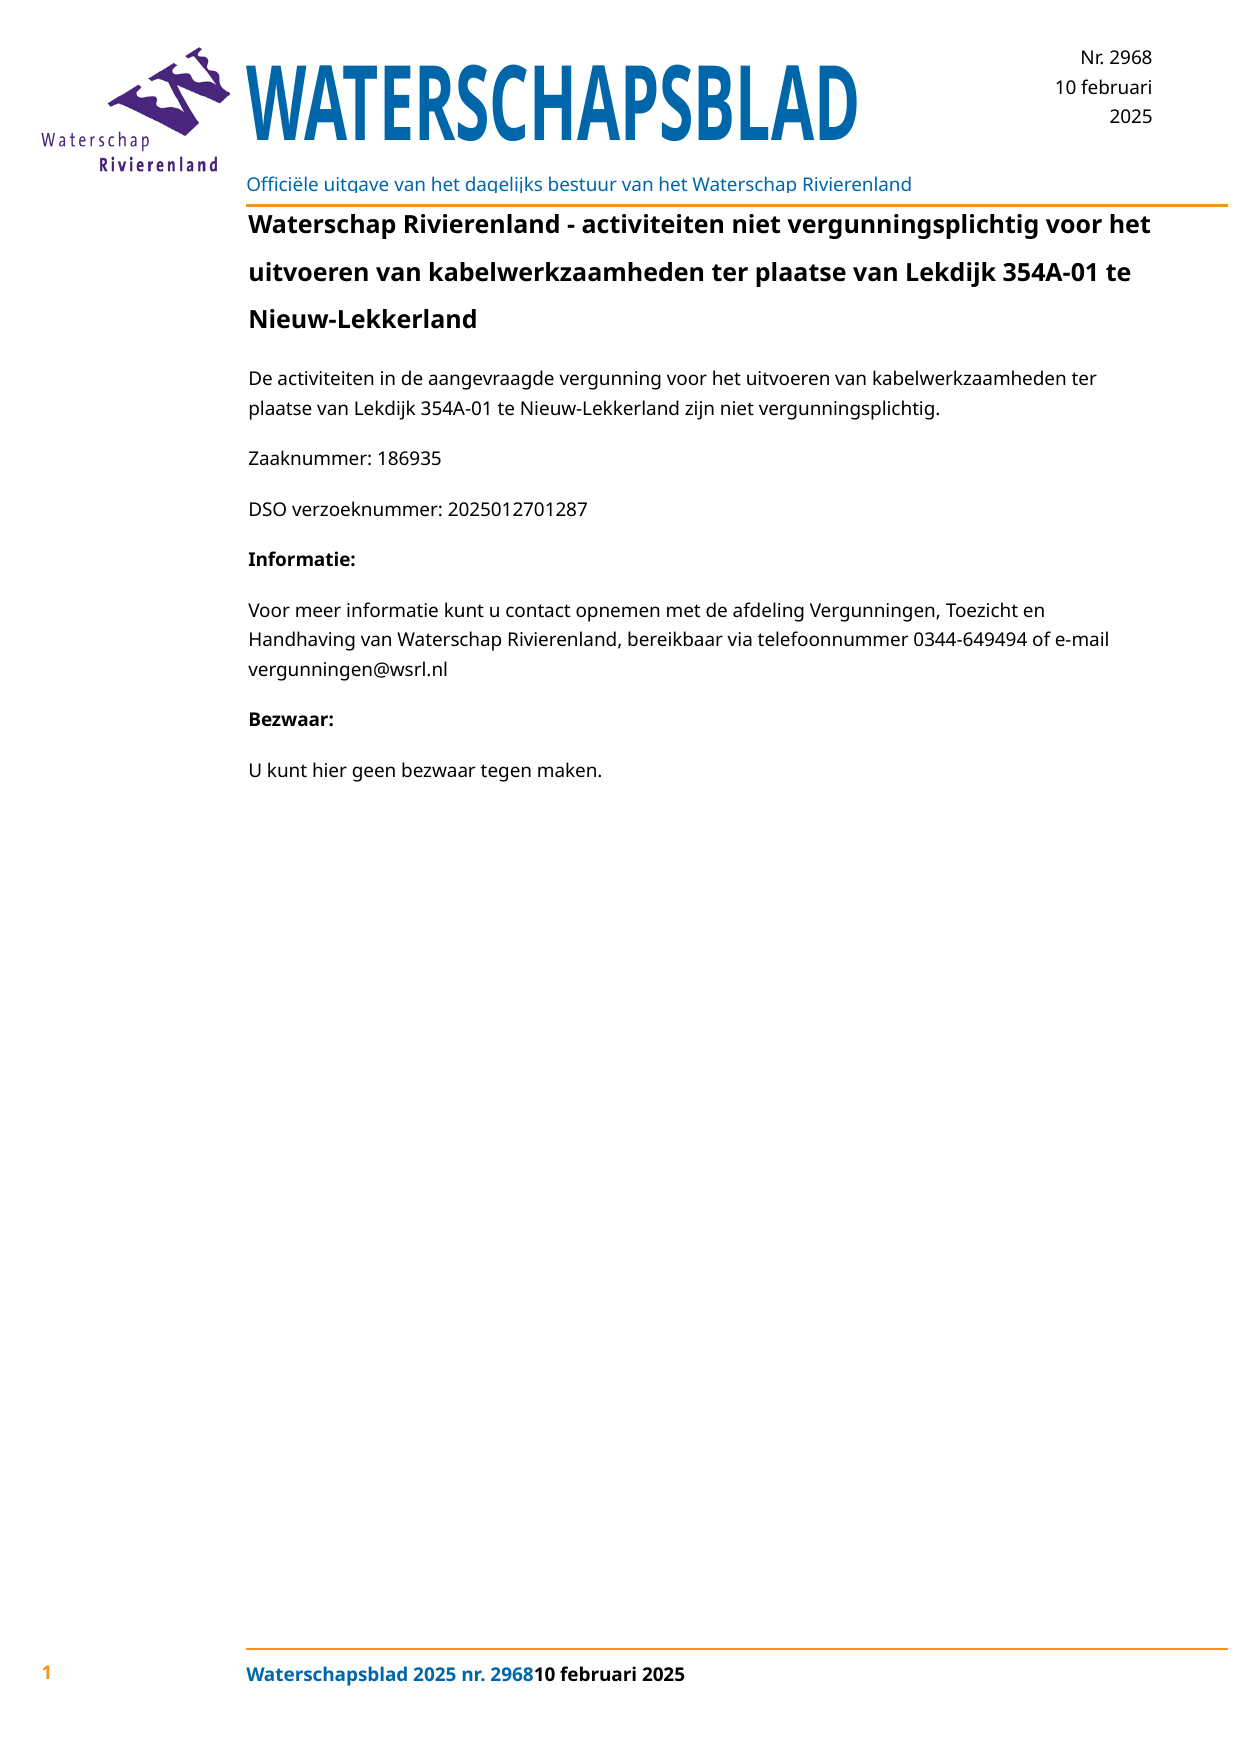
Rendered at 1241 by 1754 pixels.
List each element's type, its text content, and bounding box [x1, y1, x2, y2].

text Zaaknummer: 186935 [248, 446, 1152, 471]
text Voor meer informatie kunt u contact opnemen met de afdeling Vergunningen, Toezicht en Handhaving van Waterschap Rivierenland, bereikbaar via telefoonnummer 0344-649494 of e-mail vergunningen@wsrl.nl [248, 597, 1152, 682]
text De activiteiten in de aangevraagde vergunning voor het uitvoeren van kabelwerkzaamheden ter plaatse van Lekdijk 354A-01 te Nieuw-Lekkerland zijn niet vergunningsplichtig. [248, 366, 1152, 421]
text Bezwaar: [248, 706, 1152, 732]
picture [41, 47, 231, 172]
text Waterschap Rivierenland - activiteiten niet vergunningsplichtig voor het uitvoeren van kabelwerkzaamheden ter plaatse van Lekdijk 354A-01 te Nieuw-Lekkerland [248, 207, 1152, 336]
text U kunt hier geen bezwaar tegen maken. [248, 757, 1152, 782]
text DSO verzoeknummer: 2025012701287 [248, 496, 1152, 522]
text Informatie: [248, 546, 1152, 572]
